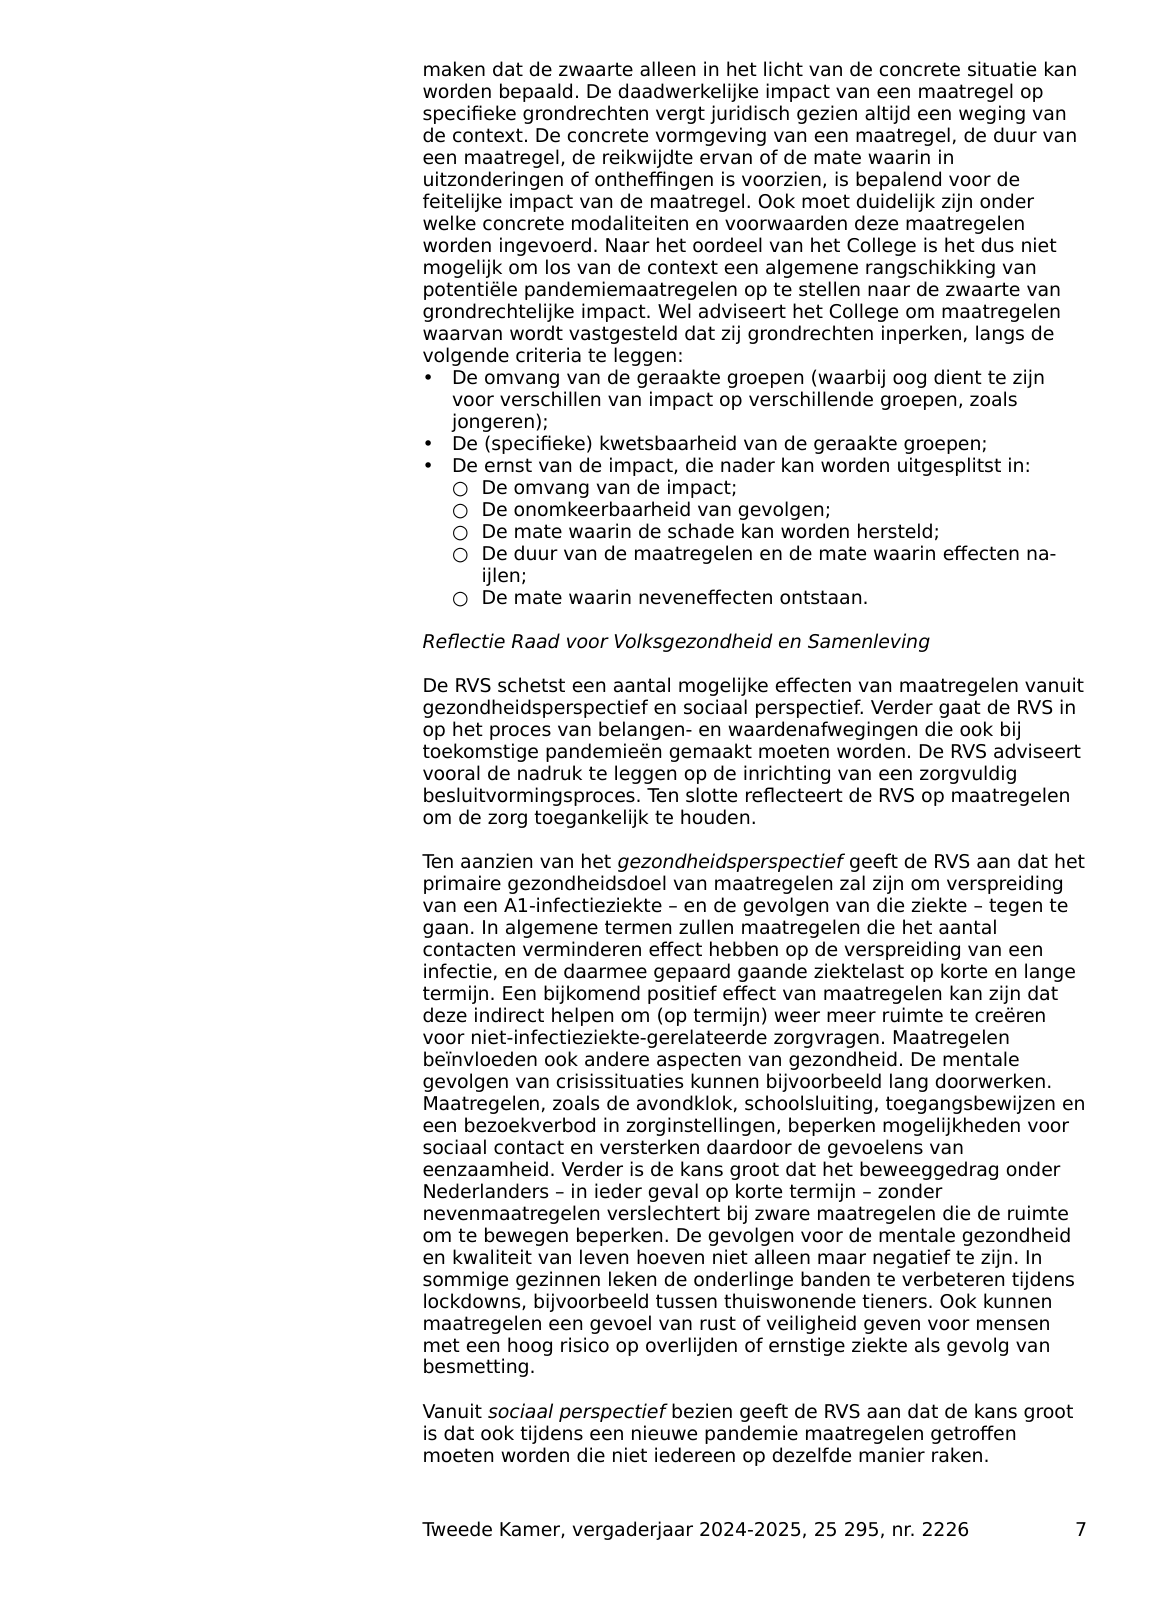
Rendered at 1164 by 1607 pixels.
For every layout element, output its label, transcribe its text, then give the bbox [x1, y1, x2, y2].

text ○ De mate waarin neveneffecten ontstaan. [452, 587, 1087, 608]
text • De ernst van de impact, die nader kan worden uitgesplitst in: [422, 455, 1087, 477]
text • De omvang van de geraakte groepen (waarbij oog dient te zijn voor verschillen van impact op verschillende groepen, zoals jongeren); [422, 367, 1087, 433]
text ○ De omvang van de impact; [452, 477, 1087, 499]
text Ten aanzien van het gezondheidsperspectief geeft de RVS aan dat het primaire gezondheidsdoel van maatregelen zal zijn om verspreiding van een A1-infectieziekte – en de gevolgen van die ziekte – tegen te gaan. In algemene termen zullen maatregelen die het aantal contacten verminderen effect hebben op de verspreiding van een infectie, en de daarmee gepaard gaande ziektelast op korte en lange termijn. Een bijkomend positief effect van maatregelen kan zijn dat deze indirect helpen om (op termijn) weer meer ruimte te creëren voor niet-infectieziekte-gerelateerde zorgvragen. Maatregelen beïnvloeden ook andere aspecten van gezondheid. De mentale gevolgen van crisissituaties kunnen bijvoorbeeld lang doorwerken. Maatregelen, zoals de avondklok, schoolsluiting, toegangsbewijzen en een bezoekverbod in zorginstellingen, beperken mogelijkheden voor sociaal contact en versterken daardoor de gevoelens van eenzaamheid. Verder is de kans groot dat het beweeggedrag onder Nederlanders – in ieder geval op korte termijn – zonder nevenmaatregelen verslechtert bij zware maatregelen die de ruimte om te bewegen beperken. De gevolgen voor de mentale gezondheid en kwaliteit van leven hoeven niet alleen maar negatief te zijn. In sommige gezinnen leken de onderlinge banden te verbeteren tijdens lockdowns, bijvoorbeeld tussen thuiswonende tieners. Ook kunnen maatregelen een gevoel van rust of veiligheid geven voor mensen met een hoog risico op overlijden of ernstige ziekte als gevolg van besmetting. [422, 851, 1087, 1378]
text maken dat de zwaarte alleen in het licht van de concrete situatie kan worden bepaald. De daadwerkelijke impact van een maatregel op specifieke grondrechten vergt juridisch gezien altijd een weging van de context. De concrete vormgeving van een maatregel, de duur van een maatregel, de reikwijdte ervan of de mate waarin in uitzonderingen of ontheffingen is voorzien, is bepalend voor de feitelijke impact van de maatregel. Ook moet duidelijk zijn onder welke concrete modaliteiten en voorwaarden deze maatregelen worden ingevoerd. Naar het oordeel van het College is het dus niet mogelijk om los van de context een algemene rangschikking van potentiële pandemiemaatregelen op te stellen naar de zwaarte van grondrechtelijke impact. Wel adviseert het College om maatregelen waarvan wordt vastgesteld dat zij grondrechten inperken, langs de volgende criteria te leggen: [422, 59, 1087, 367]
text ○ De mate waarin de schade kan worden hersteld; [452, 521, 1087, 543]
text ○ De duur van de maatregelen en de mate waarin effecten na-ijlen; [452, 543, 1087, 587]
text Vanuit sociaal perspectief bezien geeft de RVS aan dat de kans groot is dat ook tijdens een nieuwe pandemie maatregelen getroffen moeten worden die niet iedereen op dezelfde manier raken. [422, 1401, 1087, 1467]
text ○ De onomkeerbaarheid van gevolgen; [452, 499, 1087, 521]
text De RVS schetst een aantal mogelijke effecten van maatregelen vanuit gezondheidsperspectief en sociaal perspectief. Verder gaat de RVS in op het proces van belangen- en waardenafwegingen die ook bij toekomstige pandemieën gemaakt moeten worden. De RVS adviseert vooral de nadruk te leggen op de inrichting van een zorgvuldig besluitvormingsproces. Ten slotte reflecteert de RVS op maatregelen om de zorg toegankelijk te houden. [422, 675, 1087, 829]
subtitle Reflectie Raad voor Volksgezondheid en Samenleving [422, 631, 1087, 653]
text • De (specifieke) kwetsbaarheid van de geraakte groepen; [422, 433, 1087, 455]
